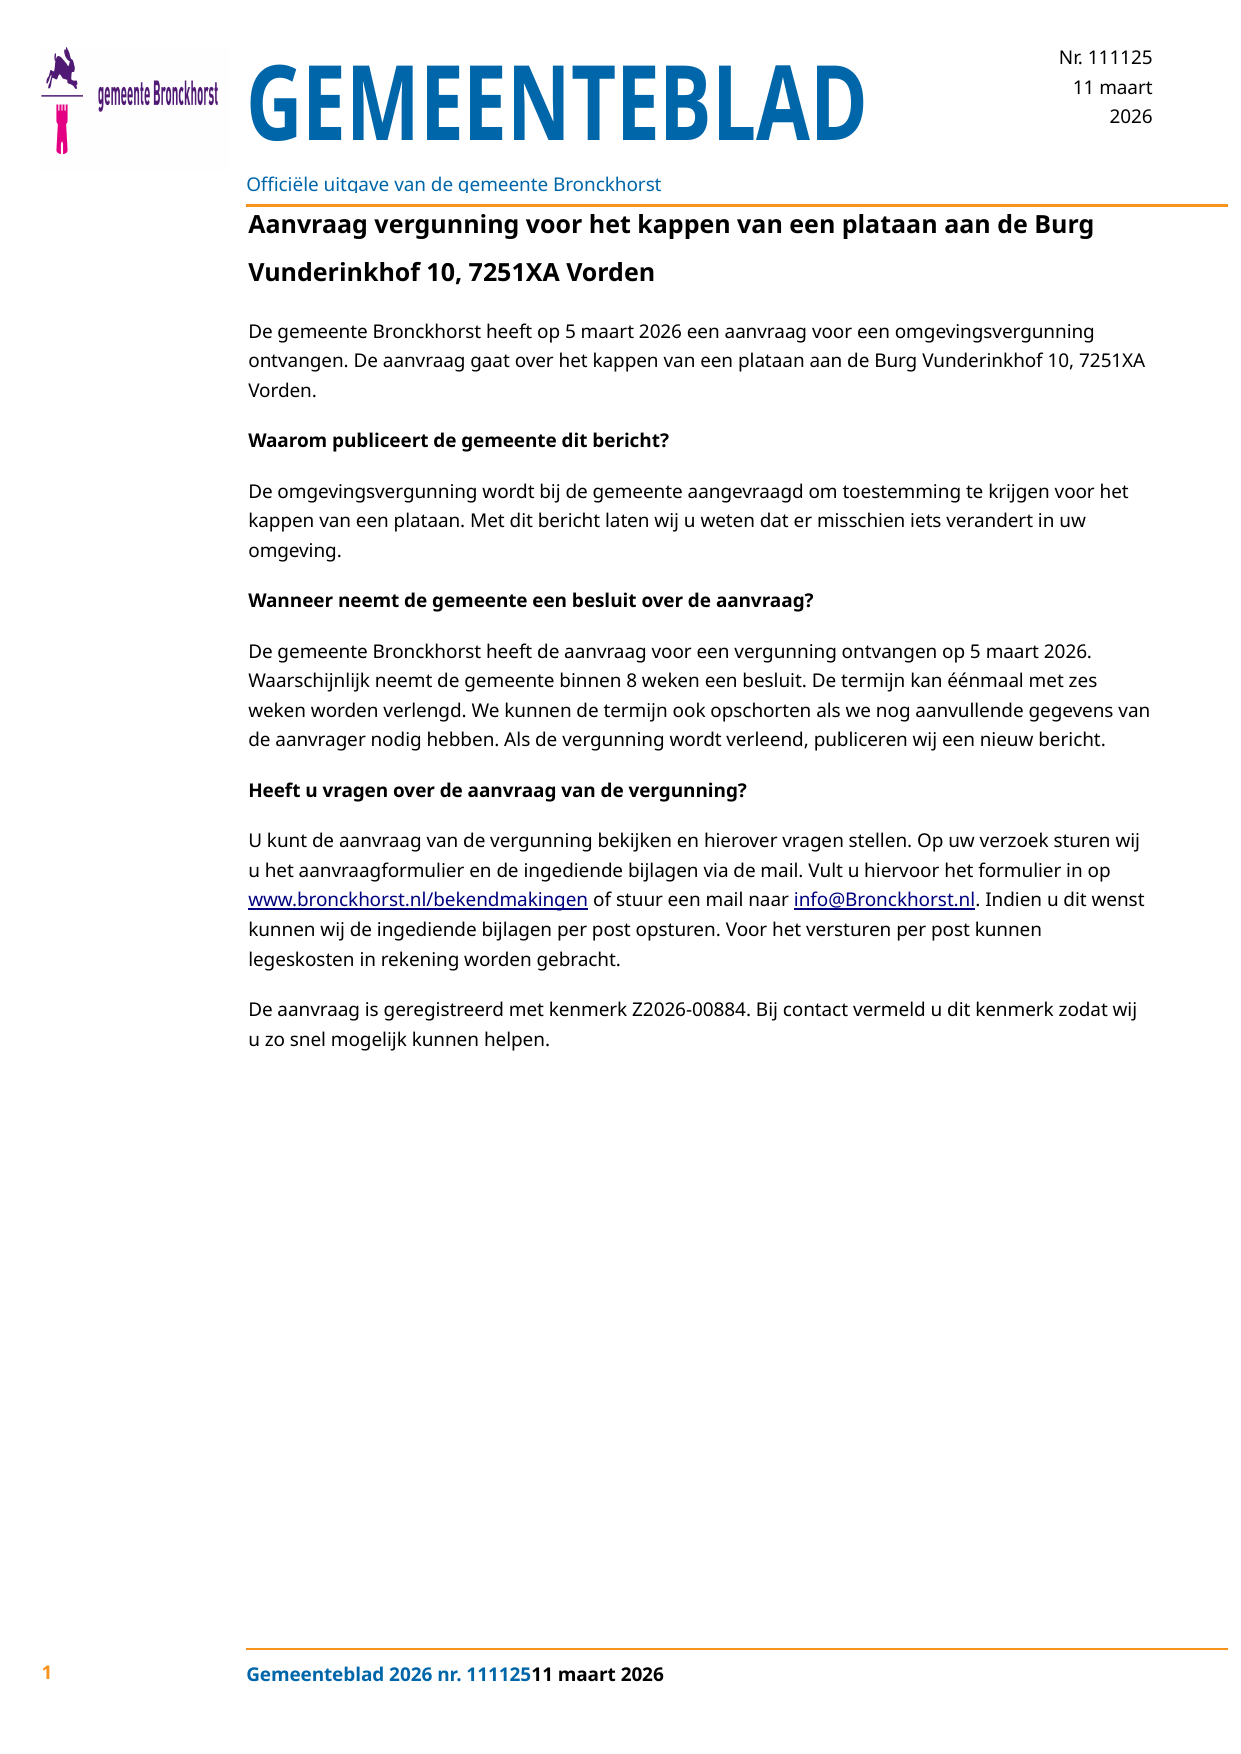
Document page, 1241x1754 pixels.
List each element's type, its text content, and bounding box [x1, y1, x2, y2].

text De omgevingsvergunning wordt bij de gemeente aangevraagd om toestemming te krijgen voor het kappen van een plataan. Met dit bericht laten wij u weten dat er misschien iets verandert in uw omgeving. [248, 478, 1152, 563]
text Heeft u vragen over de aanvraag van de vergunning? [248, 777, 1152, 803]
text Waarom publiceert de gemeente dit bericht? [248, 427, 1152, 453]
picture [41, 47, 231, 172]
text De gemeente Bronckhorst heeft op 5 maart 2026 een aanvraag voor een omgevingsvergunning ontvangen. De aanvraag gaat over het kappen van een plataan aan de Burg Vunderinkhof 10, 7251XA Vorden. [248, 318, 1152, 403]
text Wanneer neemt de gemeente een besluit over de aanvraag? [248, 587, 1152, 613]
text U kunt de aanvraag van de vergunning bekijken en hierover vragen stellen. Op uw verzoek sturen wij u het aanvraagformulier en de ingediende bijlagen via de mail. Vult u hiervoor het formulier in op www.bronckhorst.nl/bekendmakingen of stuur een mail naar info@Bronckhorst.nl. Indien u dit wenst kunnen wij de ingediende bijlagen per post opsturen. Voor het versturen per post kunnen legeskosten in rekening worden gebracht. [248, 827, 1152, 972]
text Aanvraag vergunning voor het kappen van een plataan aan de Burg Vunderinkhof 10, 7251XA Vorden [248, 207, 1152, 288]
text De gemeente Bronckhorst heeft de aanvraag voor een vergunning ontvangen op 5 maart 2026. Waarschijnlijk neemt de gemeente binnen 8 weken een besluit. De termijn kan éénmaal met zes weken worden verlengd. We kunnen de termijn ook opschorten als we nog aanvullende gegevens van de aanvrager nodig hebben. Als de vergunning wordt verleend, publiceren wij een nieuw bericht. [248, 638, 1152, 752]
text De aanvraag is geregistreerd met kenmerk Z2026-00884. Bij contact vermeld u dit kenmerk zodat wij u zo snel mogelijk kunnen helpen. [248, 996, 1152, 1052]
